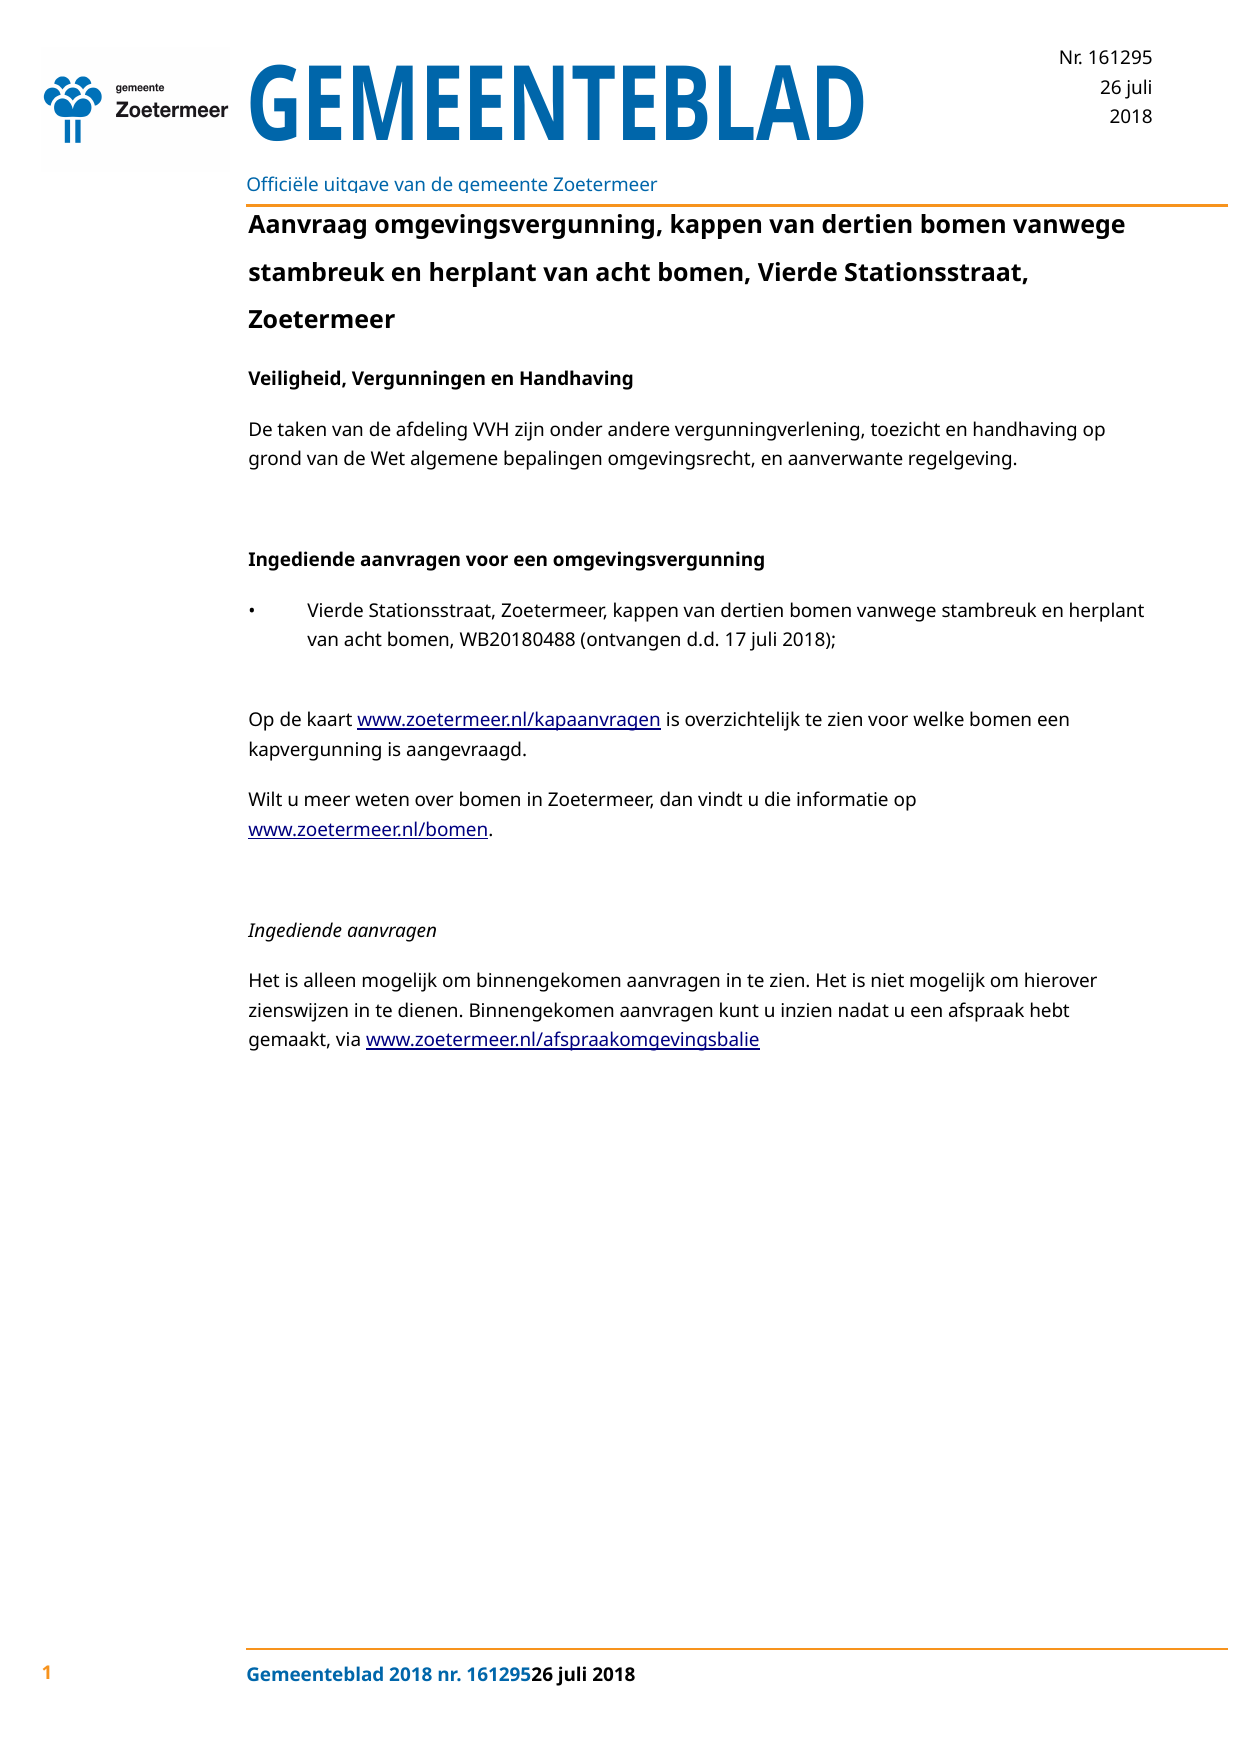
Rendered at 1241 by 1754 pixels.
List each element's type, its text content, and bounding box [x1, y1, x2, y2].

text De taken van de afdeling VVH zijn onder andere vergunningverlening, toezicht en handhaving op grond van de Wet algemene bepalingen omgevingsrecht, en aanverwante regelgeving. [248, 416, 1152, 471]
text Aanvraag omgevingsvergunning, kappen van dertien bomen vanwege stambreuk en herplant van acht bomen, Vierde Stationsstraat, Zoetermeer [248, 207, 1152, 336]
text Veiligheid, Vergunningen en Handhaving [248, 366, 1152, 391]
text Ingediende aanvragen voor een omgevingsvergunning [248, 546, 1152, 572]
text Op de kaart www.zoetermeer.nl/kapaanvragen is overzichtelijk te zien voor welke bomen een kapvergunning is aangevraagd. [248, 706, 1152, 762]
text Ingediende aanvragen [248, 917, 1152, 942]
list Vierde Stationsstraat, Zoetermeer, kappen van dertien bomen vanwege stambreuk en herplant van acht bomen, WB20180488 (ontvangen d.d. 17 juli 2018); [248, 597, 1152, 652]
text Het is alleen mogelijk om binnengekomen aanvragen in te zien. Het is niet mogelijk om hierover zienswijzen in te dienen. Binnengekomen aanvragen kunt u inzien nadat u een afspraak hebt gemaakt, via www.zoetermeer.nl/afspraakomgevingsbalie [248, 967, 1152, 1052]
picture [41, 47, 231, 172]
text Wilt u meer weten over bomen in Zoetermeer, dan vindt u die informatie op www.zoetermeer.nl/bomen. [248, 786, 1152, 842]
